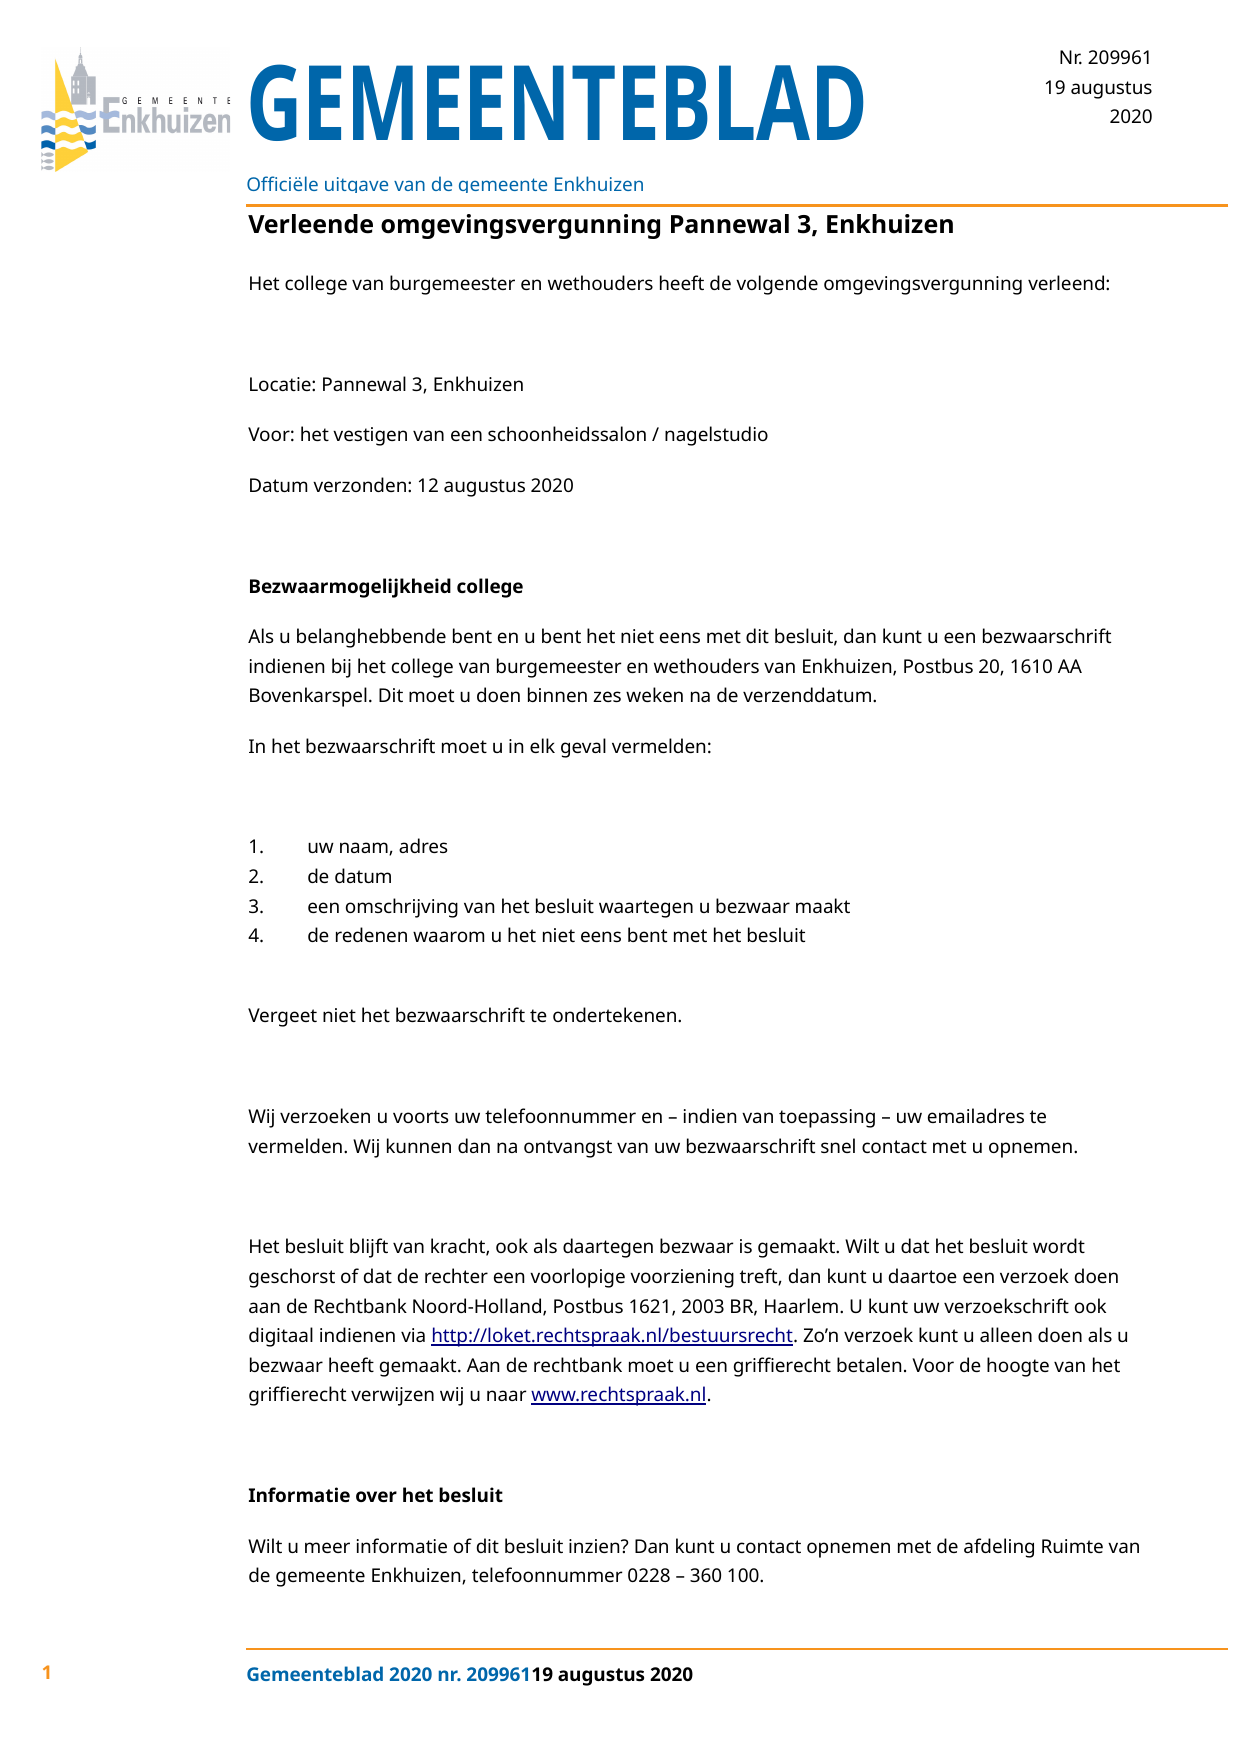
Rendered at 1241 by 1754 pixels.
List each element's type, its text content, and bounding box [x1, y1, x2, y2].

list de datum [248, 863, 1152, 889]
text Het besluit blijft van kracht, ook als daartegen bezwaar is gemaakt. Wilt u dat het besluit wordt geschorst of dat de rechter een voorlopige voorziening treft, dan kunt u daartoe een verzoek doen aan de Rechtbank Noord-Holland, Postbus 1621, 2003 BR, Haarlem. U kunt uw verzoekschrift ook digitaal indienen via http://loket.rechtspraak.nl/bestuursrecht. Zo’n verzoek kunt u alleen doen als u bezwaar heeft gemaakt. Aan de rechtbank moet u een griffierecht betalen. Voor de hoogte van het griffierecht verwijzen wij u naar www.rechtspraak.nl. [248, 1234, 1152, 1407]
text In het bezwaarschrift moet u in elk geval vermelden: [248, 733, 1152, 758]
text Het college van burgemeester en wethouders heeft de volgende omgevingsvergunning verleend: [248, 270, 1152, 296]
text Voor: het vestigen van een schoonheidssalon / nagelstudio [248, 422, 1152, 447]
list een omschrijving van het besluit waartegen u bezwaar maakt [248, 893, 1152, 918]
list de redenen waarom u het niet eens bent met het besluit [248, 922, 1152, 948]
list uw naam, adres [248, 834, 1152, 859]
text Verleende omgevingsvergunning Pannewal 3, Enkhuizen [248, 207, 1152, 241]
text Als u belanghebbende bent en u bent het niet eens met dit besluit, dan kunt u een bezwaarschrift indienen bij het college van burgemeester en wethouders van Enkhuizen, Postbus 20, 1610 AA Bovenkarspel. Dit moet u doen binnen zes weken na de verzenddatum. [248, 623, 1152, 708]
text Bezwaarmogelijkheid college [248, 573, 1152, 598]
text Vergeet niet het bezwaarschrift te ondertekenen. [248, 1002, 1152, 1028]
text Informatie over het besluit [248, 1482, 1152, 1508]
text Wilt u meer informatie of dit besluit inzien? Dan kunt u contact opnemen met de afdeling Ruimte van de gemeente Enkhuizen, telefoonnummer 0228 – 360 100. [248, 1533, 1152, 1588]
text Datum verzonden: 12 augustus 2020 [248, 472, 1152, 498]
text Locatie: Pannewal 3, Enkhuizen [248, 371, 1152, 397]
text Wij verzoeken u voorts uw telefoonnummer en – indien van toepassing – uw emailadres te vermelden. Wij kunnen dan na ontvangst van uw bezwaarschrift snel contact met u opnemen. [248, 1103, 1152, 1158]
picture [41, 47, 231, 172]
